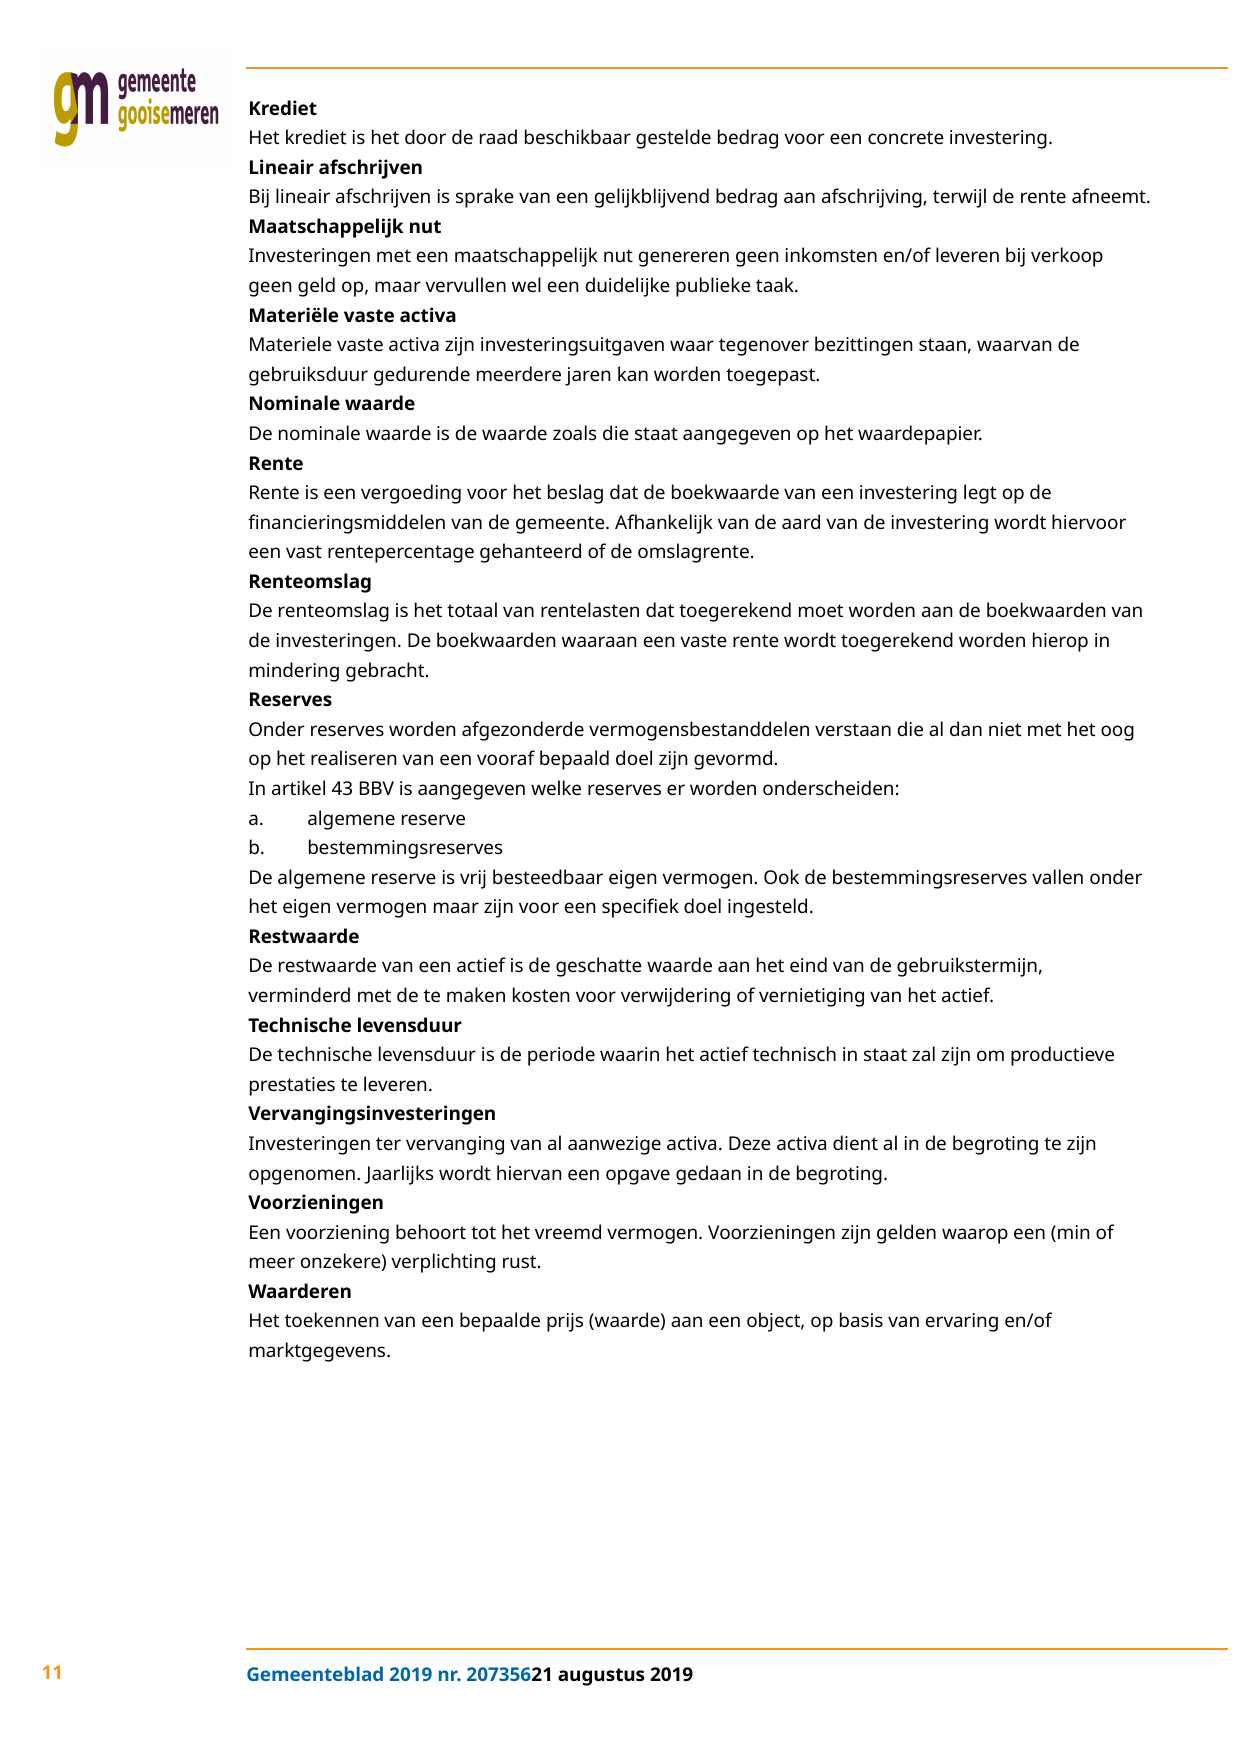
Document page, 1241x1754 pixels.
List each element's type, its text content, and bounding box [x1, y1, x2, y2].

text De renteomslag is het totaal van rentelasten dat toegerekend moet worden aan de boekwaarden van de investeringen. De boekwaarden waaraan een vaste rente wordt toegerekend worden hierop in mindering gebracht. [248, 598, 1152, 683]
text Waarderen [248, 1278, 1152, 1304]
text In artikel 43 BBV is aangegeven welke reserves er worden onderscheiden: [248, 775, 1152, 801]
text De technische levensduur is de periode waarin het actief technisch in staat zal zijn om productieve prestaties te leveren. [248, 1041, 1152, 1097]
text Onder reserves worden afgezonderde vermogensbestanddelen verstaan die al dan niet met het oog op het realiseren van een vooraf bepaald doel zijn gevormd. [248, 716, 1152, 771]
text Reserves [248, 686, 1152, 712]
text Een voorziening behoort tot het vreemd vermogen. Voorzieningen zijn gelden waarop een (min of meer onzekere) verplichting rust. [248, 1219, 1152, 1274]
text Nominale waarde [248, 391, 1152, 416]
text Materiele vaste activa zijn investeringsuitgaven waar tegenover bezittingen staan, waarvan de gebruiksduur gedurende meerdere jaren kan worden toegepast. [248, 331, 1152, 387]
text Voorzieningen [248, 1189, 1152, 1215]
text Het krediet is het door de raad beschikbaar gestelde bedrag voor een concrete investering. [248, 124, 1152, 150]
text De algemene reserve is vrij besteedbaar eigen vermogen. Ook de bestemmingsreserves vallen onder het eigen vermogen maar zijn voor een specifiek doel ingesteld. [248, 864, 1152, 919]
text Investeringen ter vervanging van al aanwezige activa. Deze activa dient al in de begroting te zijn opgenomen. Jaarlijks wordt hiervan een opgave gedaan in de begroting. [248, 1130, 1152, 1186]
text De restwaarde van een actief is de geschatte waarde aan het eind van de gebruikstermijn, verminderd met de te maken kosten voor verwijdering of vernietiging van het actief. [248, 953, 1152, 1008]
text De nominale waarde is de waarde zoals die staat aangegeven op het waardepapier. [248, 420, 1152, 446]
text Rente [248, 450, 1152, 476]
list bestemmingsreserves [248, 834, 1152, 860]
picture [41, 47, 231, 172]
text Investeringen met een maatschappelijk nut genereren geen inkomsten en/of leveren bij verkoop geen geld op, maar vervullen wel een duidelijke publieke taak. [248, 243, 1152, 298]
text Materiële vaste activa [248, 302, 1152, 328]
text Technische levensduur [248, 1012, 1152, 1038]
text Krediet [248, 95, 1152, 121]
text Bij lineair afschrijven is sprake van een gelijkblijvend bedrag aan afschrijving, terwijl de rente afneemt. [248, 183, 1152, 209]
text Restwaarde [248, 923, 1152, 949]
list algemene reserve [248, 805, 1152, 831]
text Lineair afschrijven [248, 154, 1152, 180]
text Maatschappelijk nut [248, 213, 1152, 239]
text Het toekennen van een bepaalde prijs (waarde) aan een object, op basis van ervaring en/of marktgegevens. [248, 1308, 1152, 1363]
text Renteomslag [248, 568, 1152, 594]
text Vervangingsinvesteringen [248, 1101, 1152, 1126]
text Rente is een vergoeding voor het beslag dat de boekwaarde van een investering legt op de financieringsmiddelen van de gemeente. Afhankelijk van de aard van de investering wordt hiervoor een vast rentepercentage gehanteerd of de omslagrente. [248, 479, 1152, 564]
